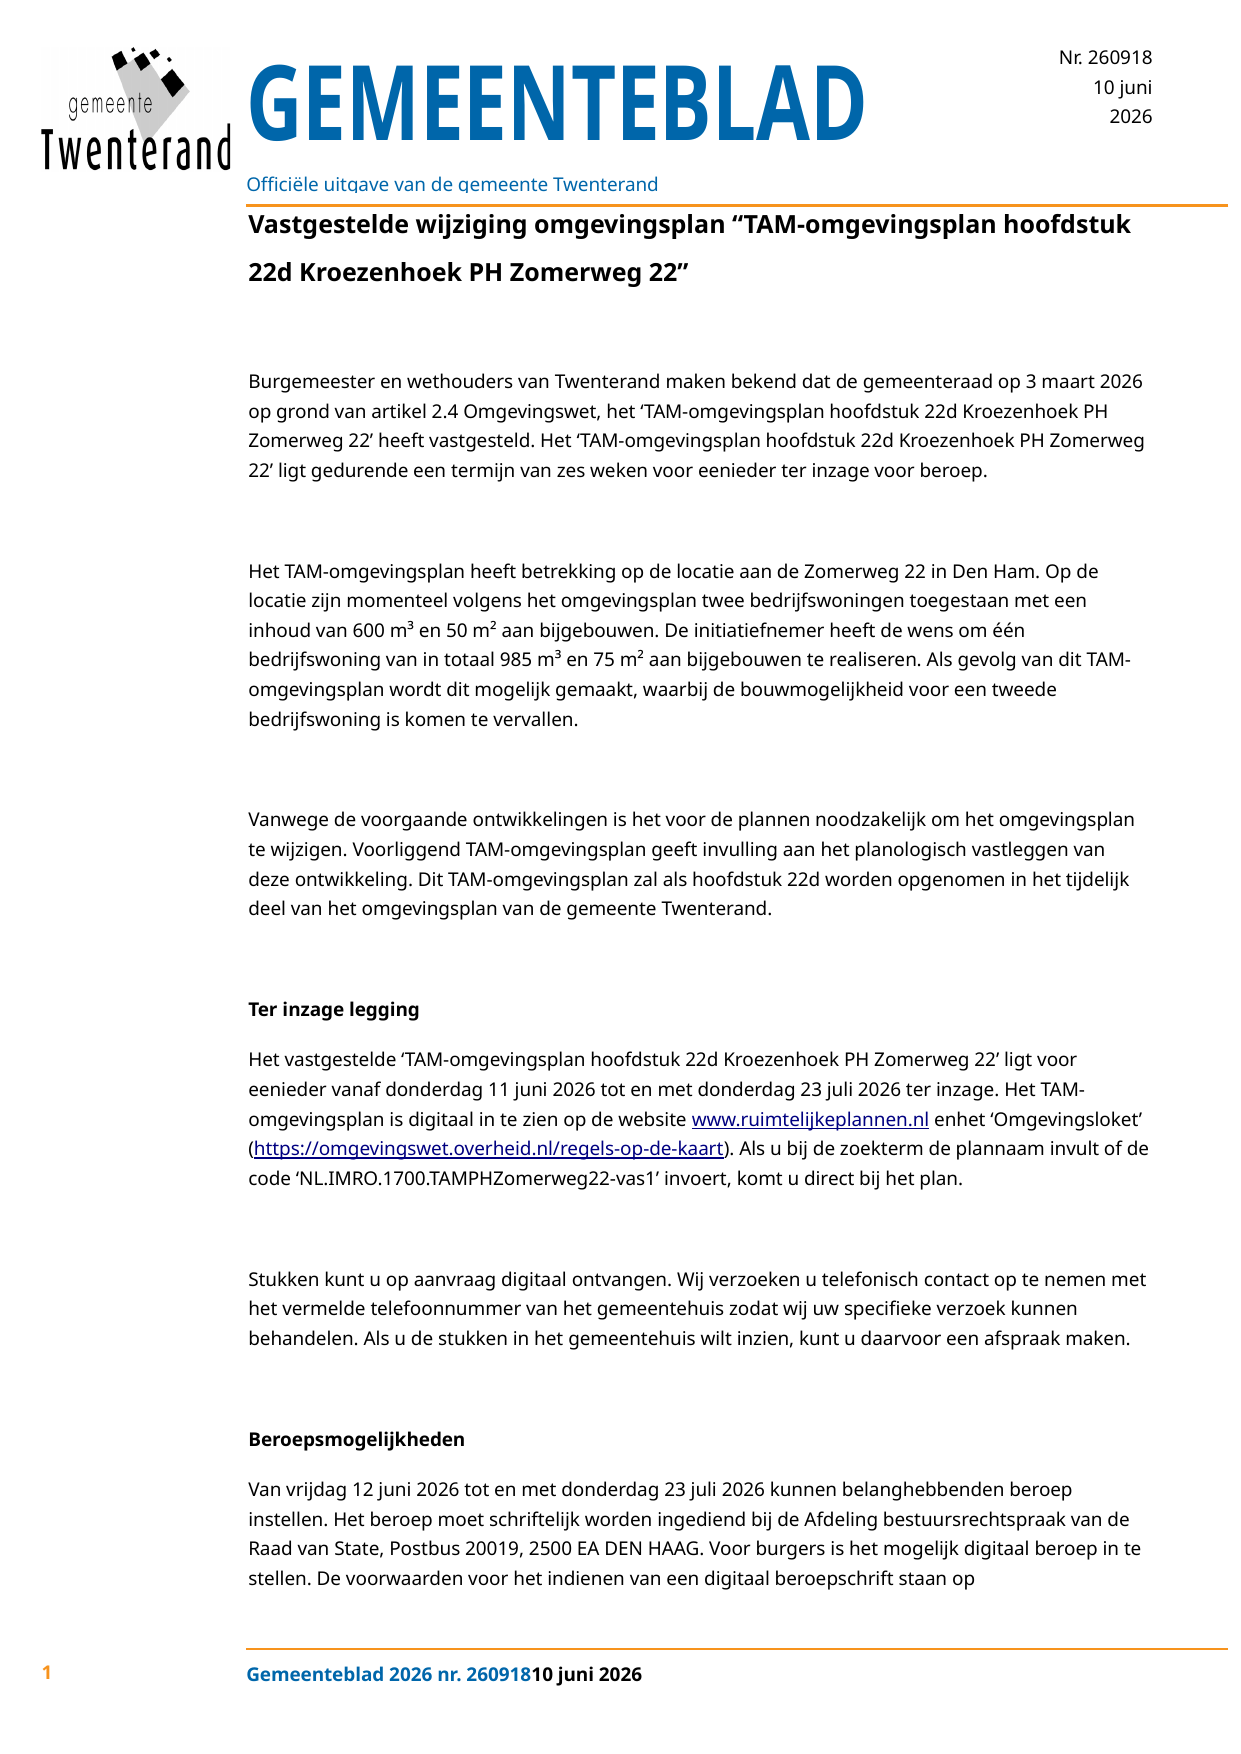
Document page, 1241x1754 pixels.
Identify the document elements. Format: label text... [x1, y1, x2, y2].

text Beroepsmogelijkheden [248, 1426, 1152, 1452]
picture [41, 47, 231, 172]
text Vanwege de voorgaande ontwikkelingen is het voor de plannen noodzakelijk om het omgevingsplan te wijzigen. Voorliggend TAM-omgevingsplan geeft invulling aan het planologisch vastleggen van deze ontwikkeling. Dit TAM-omgevingsplan zal als hoofdstuk 22d worden opgenomen in het tijdelijk deel van het omgevingsplan van de gemeente Twenterand. [248, 807, 1152, 921]
text Stukken kunt u op aanvraag digitaal ontvangen. Wij verzoeken u telefonisch contact op te nemen met het vermelde telefoonnummer van het gemeentehuis zodat wij uw specifieke verzoek kunnen behandelen. Als u de stukken in het gemeentehuis wilt inzien, kunt u daarvoor een afspraak maken. [248, 1266, 1152, 1351]
text Het TAM-omgevingsplan heeft betrekking op de locatie aan de Zomerweg 22 in Den Ham. Op de locatie zijn momenteel volgens het omgevingsplan twee bedrijfswoningen toegestaan met een inhoud van 600 m³ en 50 m² aan bijgebouwen. De initiatiefnemer heeft de wens om één bedrijfswoning van in totaal 985 m³ en 75 m² aan bijgebouwen te realiseren. Als gevolg van dit TAM-omgevingsplan wordt dit mogelijk gemaakt, waarbij de bouwmogelijkheid voor een tweede bedrijfswoning is komen te vervallen. [248, 558, 1152, 732]
text Vastgestelde wijziging omgevingsplan “TAM-omgevingsplan hoofdstuk 22d Kroezenhoek PH Zomerweg 22” [248, 207, 1152, 288]
text Van vrijdag 12 juni 2026 tot en met donderdag 23 juli 2026 kunnen belanghebbenden beroep instellen. Het beroep moet schriftelijk worden ingediend bij de Afdeling bestuursrechtspraak van de Raad van State, Postbus 20019, 2500 EA DEN HAAG. Voor burgers is het mogelijk digitaal beroep in te stellen. De voorwaarden voor het indienen van een digitaal beroepschrift staan op [248, 1476, 1152, 1591]
text Burgemeester en wethouders van Twenterand maken bekend dat de gemeenteraad op 3 maart 2026 op grond van artikel 2.4 Omgevingswet, het ‘TAM-omgevingsplan hoofdstuk 22d Kroezenhoek PH Zomerweg 22’ heeft vastgesteld. Het ‘TAM-omgevingsplan hoofdstuk 22d Kroezenhoek PH Zomerweg 22’ ligt gedurende een termijn van zes weken voor eenieder ter inzage voor beroep. [248, 368, 1152, 483]
text Ter inzage legging [248, 996, 1152, 1022]
text Het vastgestelde ‘TAM-omgevingsplan hoofdstuk 22d Kroezenhoek PH Zomerweg 22’ ligt voor eenieder vanaf donderdag 11 juni 2026 tot en met donderdag 23 juli 2026 ter inzage. Het TAM-omgevingsplan is digitaal in te zien op de website www.ruimtelijkeplannen.nl enhet ‘Omgevingsloket’ (https://omgevingswet.overheid.nl/regels-op-de-kaart). Als u bij de zoekterm de plannaam invult of de code ‘NL.IMRO.1700.TAMPHZomerweg22-vas1’ invoert, komt u direct bij het plan. [248, 1047, 1152, 1191]
